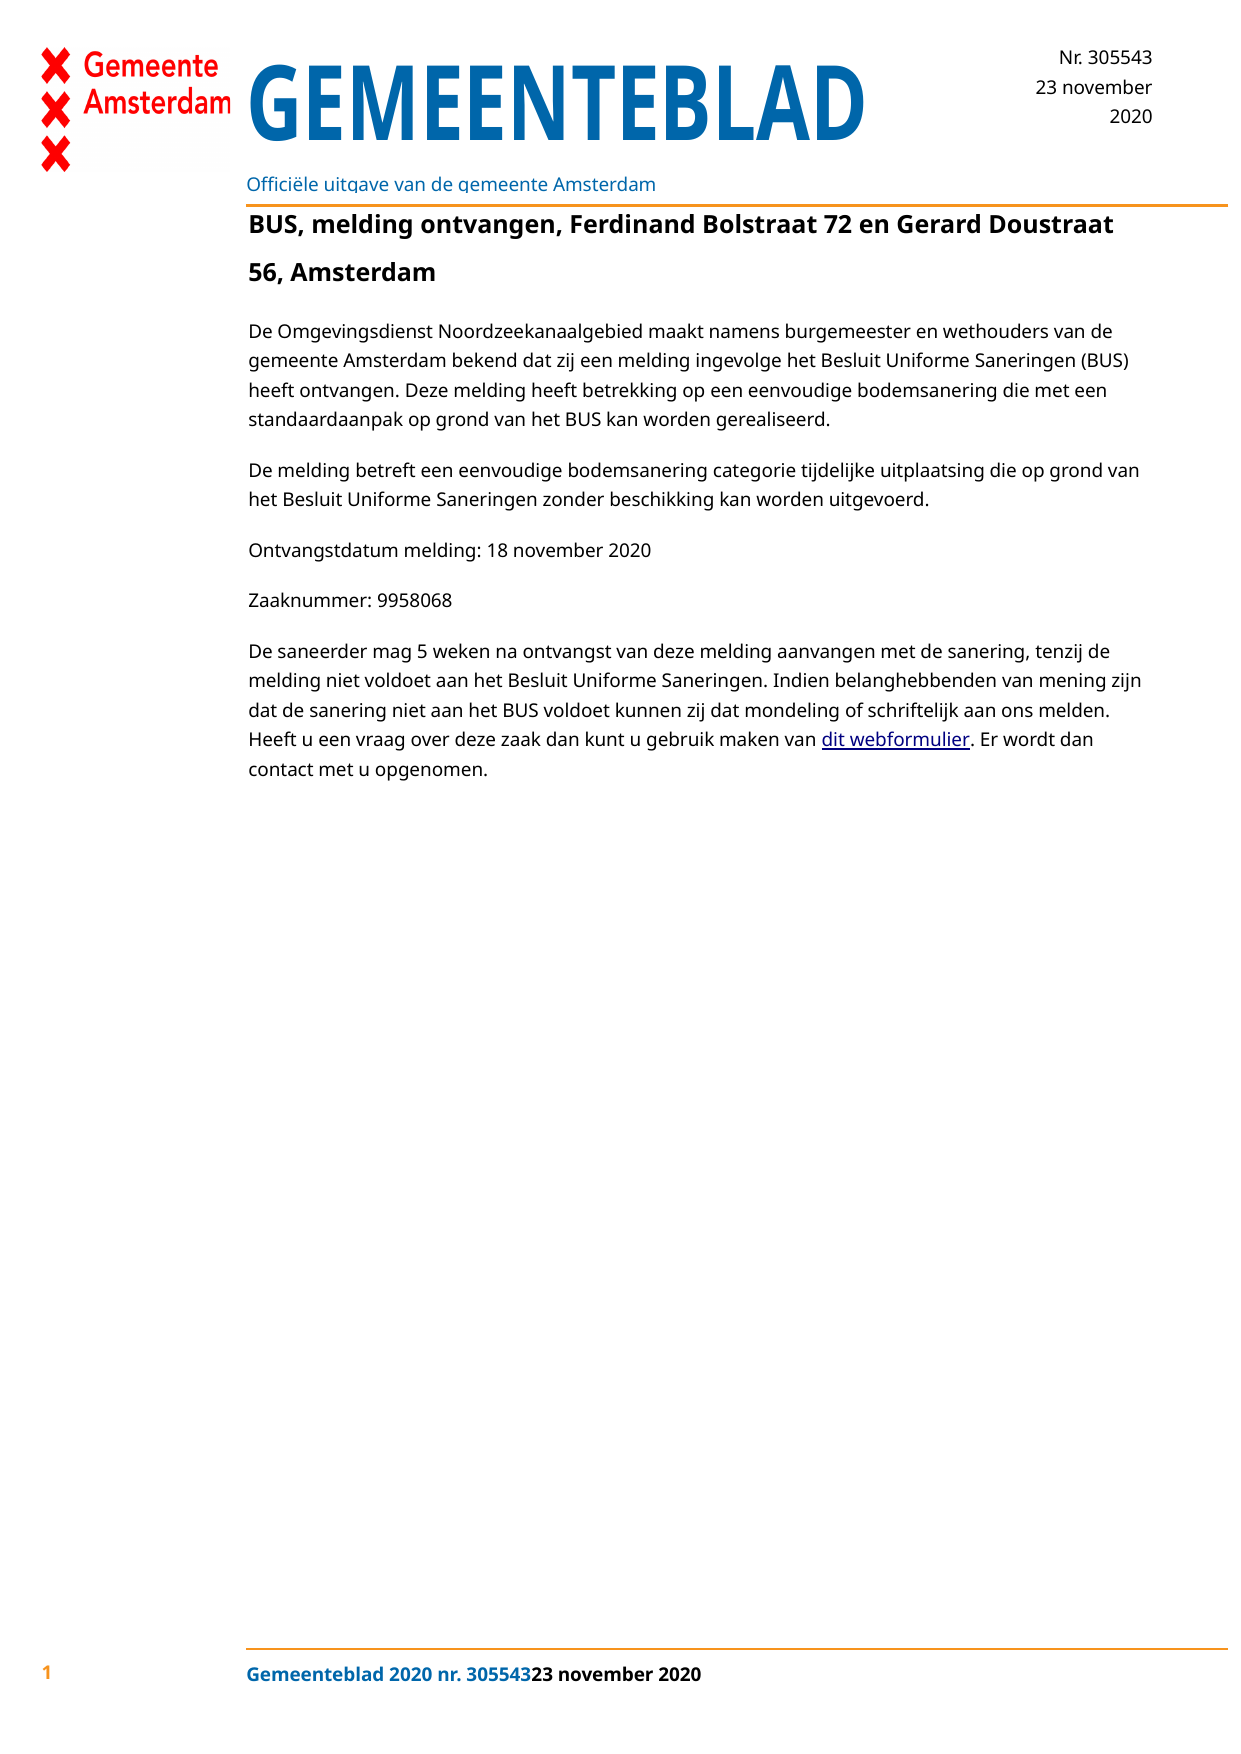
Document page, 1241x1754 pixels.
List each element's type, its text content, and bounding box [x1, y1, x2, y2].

text De Omgevingsdienst Noordzeekanaalgebied maakt namens burgemeester en wethouders van de gemeente Amsterdam bekend dat zij een melding ingevolge het Besluit Uniforme Saneringen (BUS) heeft ontvangen. Deze melding heeft betrekking op een eenvoudige bodemsanering die met een standaardaanpak op grond van het BUS kan worden gerealiseerd. [248, 318, 1152, 432]
text Ontvangstdatum melding: 18 november 2020 [248, 537, 1152, 563]
text Zaaknummer: 9958068 [248, 587, 1152, 613]
picture [41, 47, 231, 172]
text De melding betreft een eenvoudige bodemsanering categorie tijdelijke uitplaatsing die op grond van het Besluit Uniforme Saneringen zonder beschikking kan worden uitgevoerd. [248, 457, 1152, 512]
text BUS, melding ontvangen, Ferdinand Bolstraat 72 en Gerard Doustraat 56, Amsterdam [248, 207, 1152, 288]
text De saneerder mag 5 weken na ontvangst van deze melding aanvangen met de sanering, tenzij de melding niet voldoet aan het Besluit Uniforme Saneringen. Indien belanghebbenden van mening zijn dat de sanering niet aan het BUS voldoet kunnen zij dat mondeling of schriftelijk aan ons melden. Heeft u een vraag over deze zaak dan kunt u gebruik maken van dit webformulier. Er wordt dan contact met u opgenomen. [248, 638, 1152, 782]
